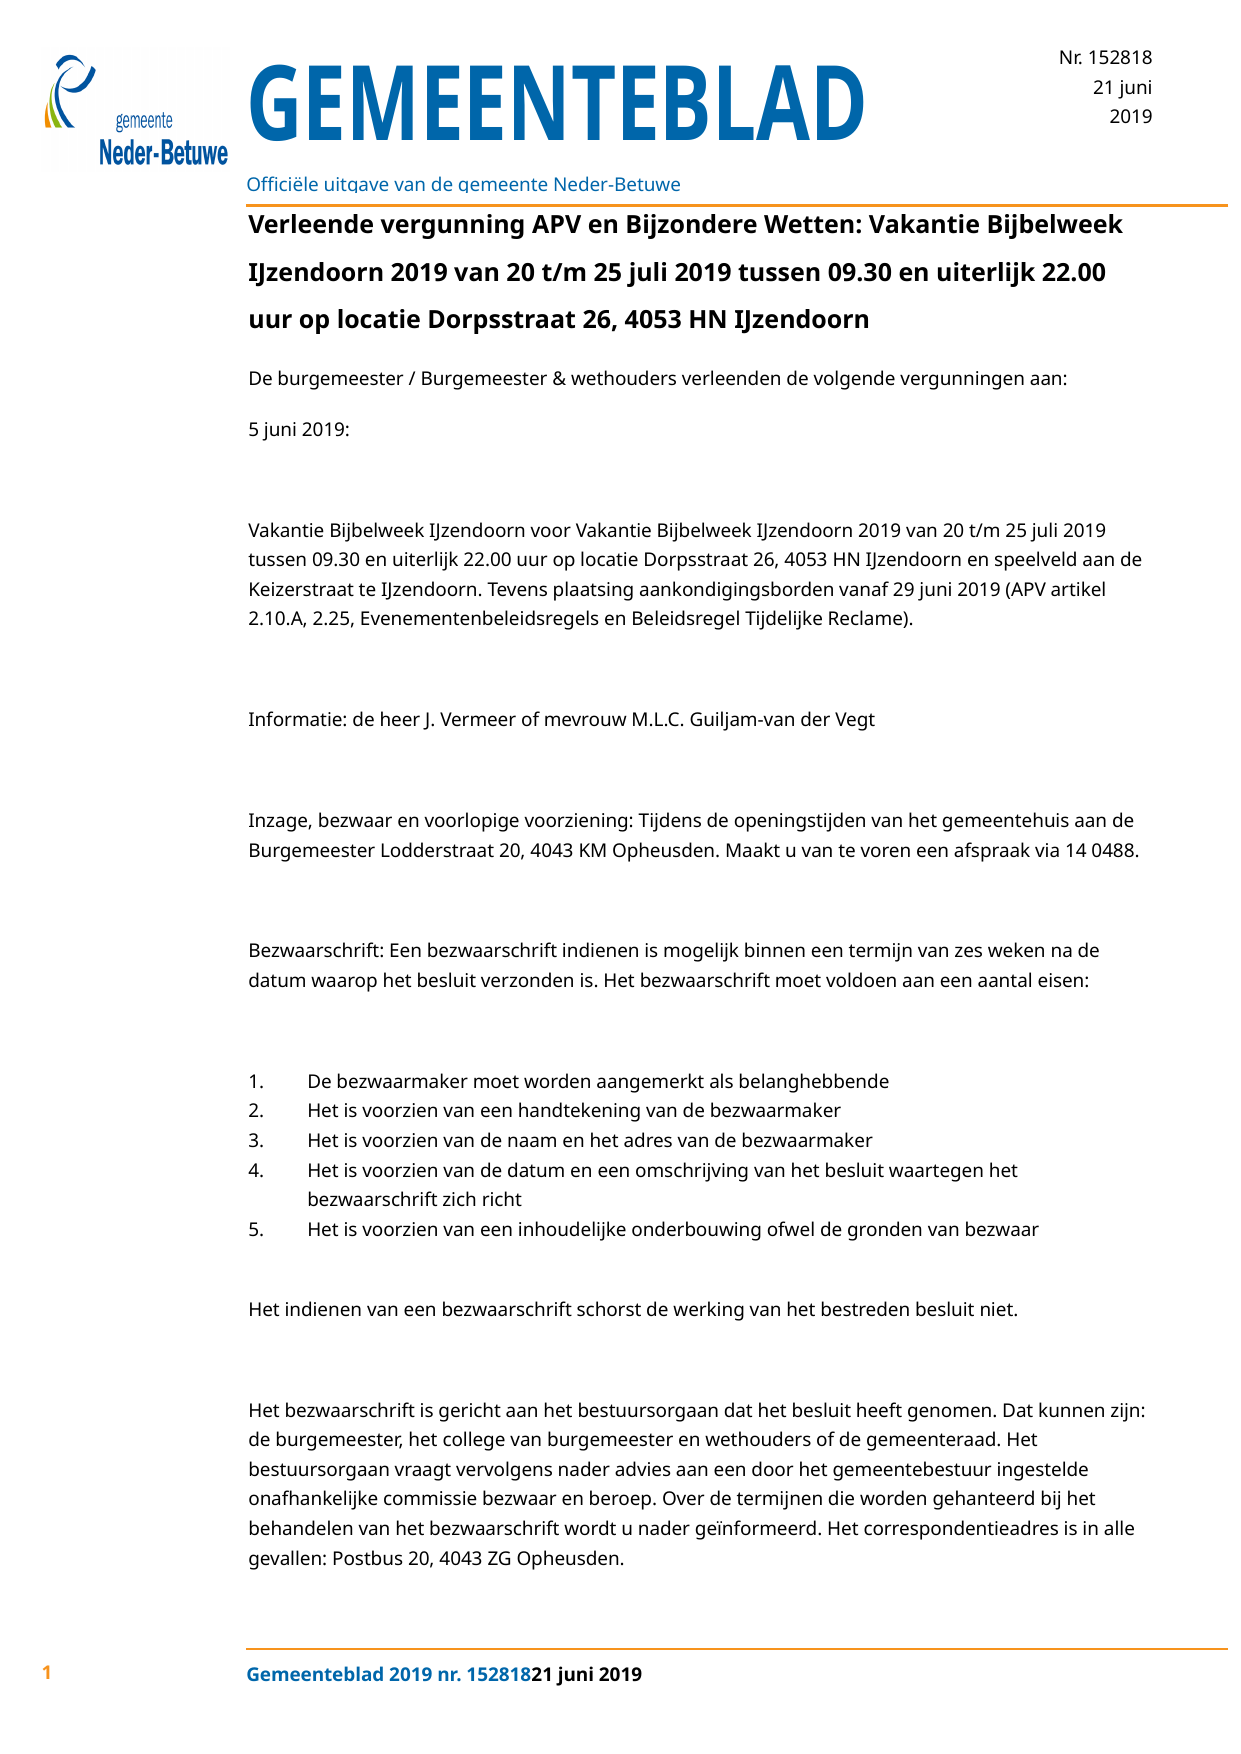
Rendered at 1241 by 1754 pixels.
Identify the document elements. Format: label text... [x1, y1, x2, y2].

list Het is voorzien van de naam en het adres van de bezwaarmaker [248, 1127, 1152, 1153]
text Bezwaarschrift: Een bezwaarschrift indienen is mogelijk binnen een termijn van zes weken na de datum waarop het besluit verzonden is. Het bezwaarschrift moet voldoen aan een aantal eisen: [248, 938, 1152, 993]
text De burgemeester / Burgemeester & wethouders verleenden de volgende vergunningen aan: [248, 366, 1152, 391]
text Informatie: de heer J. Vermeer of mevrouw M.L.C. Guiljam-van der Vegt [248, 706, 1152, 732]
text Inzage, bezwaar en voorlopige voorziening: Tijdens de openingstijden van het gemeentehuis aan de Burgemeester Lodderstraat 20, 4043 KM Opheusden. Maakt u van te voren een afspraak via 14 0488. [248, 807, 1152, 862]
text Het bezwaarschrift is gericht aan het bestuursorgaan dat het besluit heeft genomen. Dat kunnen zijn: de burgemeester, het college van burgemeester en wethouders of de gemeenteraad. Het bestuursorgaan vraagt vervolgens nader advies aan een door het gemeentebestuur ingestelde onafhankelijke commissie bezwaar en beroep. Over de termijnen die worden gehanteerd bij het behandelen van het bezwaarschrift wordt u nader geïnformeerd. Het correspondentieadres is in alle gevallen: Postbus 20, 4043 ZG Opheusden. [248, 1397, 1152, 1570]
text Verleende vergunning APV en Bijzondere Wetten: Vakantie Bijbelweek IJzendoorn 2019 van 20 t/m 25 juli 2019 tussen 09.30 en uiterlijk 22.00 uur op locatie Dorpsstraat 26, 4053 HN IJzendoorn [248, 207, 1152, 336]
text Vakantie Bijbelweek IJzendoorn voor Vakantie Bijbelweek IJzendoorn 2019 van 20 t/m 25 juli 2019 tussen 09.30 en uiterlijk 22.00 uur op locatie Dorpsstraat 26, 4053 HN IJzendoorn en speelveld aan de Keizerstraat te IJzendoorn. Tevens plaatsing aankondigingsborden vanaf 29 juni 2019 (APV artikel 2.10.A, 2.25, Evenementenbeleidsregels en Beleidsregel Tijdelijke Reclame). [248, 517, 1152, 631]
list Het is voorzien van de datum en een omschrijving van het besluit waartegen het bezwaarschrift zich richt [248, 1157, 1152, 1212]
list De bezwaarmaker moet worden aangemerkt als belanghebbende [248, 1068, 1152, 1094]
list Het is voorzien van een inhoudelijke onderbouwing ofwel de gronden van bezwaar [248, 1216, 1152, 1242]
text Het indienen van een bezwaarschrift schorst de werking van het bestreden besluit niet. [248, 1296, 1152, 1322]
list Het is voorzien van een handtekening van de bezwaarmaker [248, 1098, 1152, 1123]
text 5 juni 2019: [248, 416, 1152, 442]
picture [41, 47, 231, 172]
